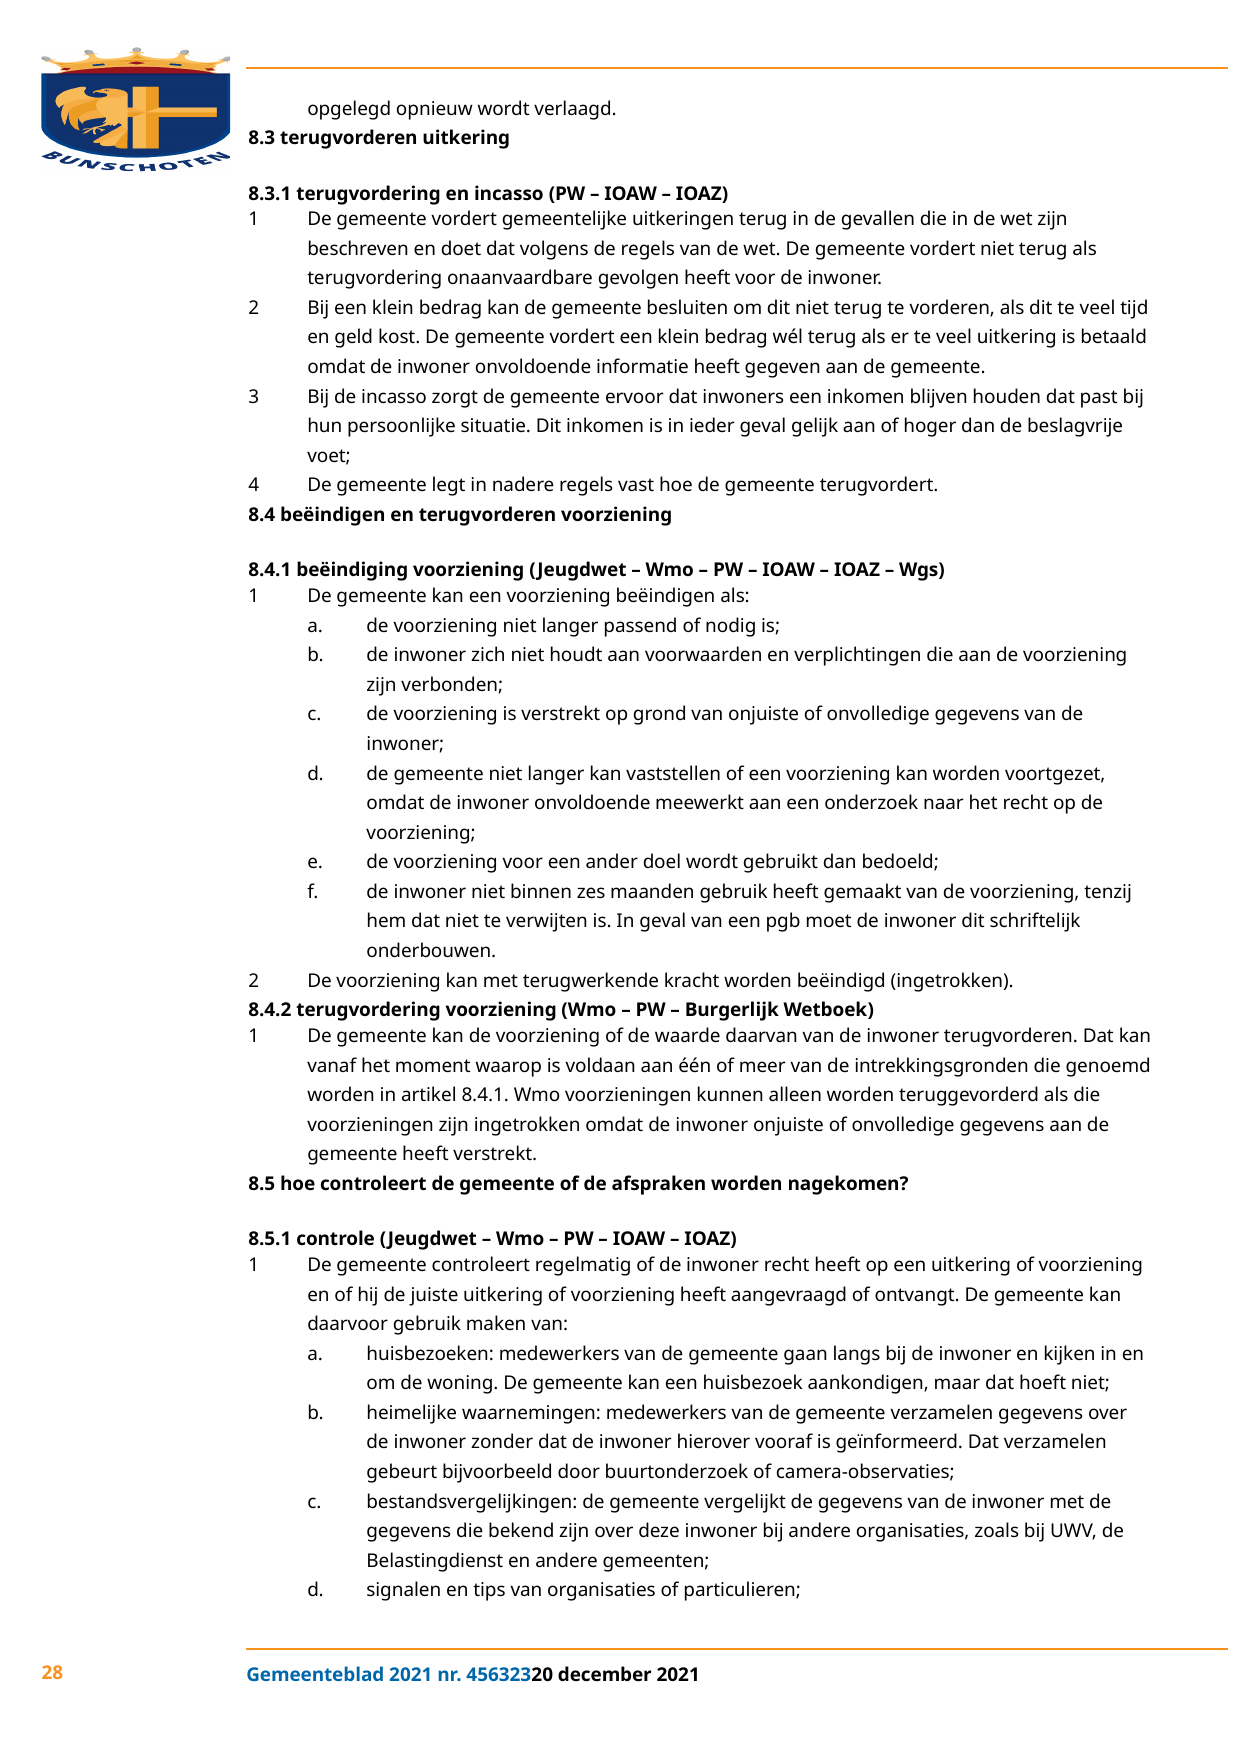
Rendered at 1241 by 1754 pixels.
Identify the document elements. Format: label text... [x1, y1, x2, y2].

list de gemeente niet langer kan vaststellen of een voorziening kan worden voortgezet, omdat de inwoner onvoldoende meewerkt aan een onderzoek naar het recht op de voorziening; [307, 760, 1152, 845]
list signalen en tips van organisaties of particulieren; [307, 1577, 1152, 1602]
list heimelijke waarnemingen: medewerkers van de gemeente verzamelen gegevens over de inwoner zonder dat de inwoner hierover vooraf is geïnformeerd. Dat verzamelen gebeurt bijvoorbeeld door buurtonderzoek of camera-observaties; [307, 1399, 1152, 1484]
list De gemeente vordert gemeentelijke uitkeringen terug in de gevallen die in de wet zijn beschreven en doet dat volgens de regels van de wet. De gemeente vordert niet terug als terugvordering onaanvaardbare gevolgen heeft voor de inwoner. [248, 205, 1152, 290]
text 8.4.2 terugvordering voorziening (Wmo – PW – Burgerlijk Wetboek) [248, 996, 1152, 1022]
list de inwoner zich niet houdt aan voorwaarden en verplichtingen die aan de voorziening zijn verbonden; [307, 641, 1152, 697]
list de voorziening voor een ander doel wordt gebruikt dan bedoeld; [307, 848, 1152, 874]
list De gemeente legt in nadere regels vast hoe de gemeente terugvordert. [248, 472, 1152, 497]
list Bij een klein bedrag kan de gemeente besluiten om dit niet terug te vorderen, als dit te veel tijd en geld kost. De gemeente vordert een klein bedrag wél terug als er te veel uitkering is betaald omdat de inwoner onvoldoende informatie heeft gegeven aan de gemeente. [248, 294, 1152, 379]
list De gemeente kan een voorziening beëindigen als: [248, 582, 1152, 608]
list de voorziening is verstrekt op grond van onjuiste of onvolledige gegevens van de inwoner; [307, 701, 1152, 756]
list opgelegd opnieuw wordt verlaagd. [248, 95, 1152, 121]
list Bij de incasso zorgt de gemeente ervoor dat inwoners een inkomen blijven houden dat past bij hun persoonlijke situatie. Dit inkomen is in ieder geval gelijk aan of hoger dan de beslagvrije voet; [248, 383, 1152, 468]
text 8.5.1 controle (Jeugdwet – Wmo – PW – IOAW – IOAZ) [248, 1225, 1152, 1251]
list de inwoner niet binnen zes maanden gebruik heeft gemaakt van de voorziening, tenzij hem dat niet te verwijten is. In geval van een pgb moet de inwoner dit schriftelijk onderbouwen. [307, 878, 1152, 963]
list huisbezoeken: medewerkers van de gemeente gaan langs bij de inwoner en kijken in en om de woning. De gemeente kan een huisbezoek aankondigen, maar dat hoeft niet; [307, 1340, 1152, 1395]
list de voorziening niet langer passend of nodig is; [307, 612, 1152, 638]
text 8.5 hoe controleert de gemeente of de afspraken worden nagekomen? [248, 1170, 1152, 1196]
text 8.4.1 beëindiging voorziening (Jeugdwet – Wmo – PW – IOAW – IOAZ – Wgs) [248, 557, 1152, 582]
picture [41, 47, 231, 172]
list De gemeente kan de voorziening of de waarde daarvan van de inwoner terugvorderen. Dat kan vanaf het moment waarop is voldaan aan één of meer van de intrekkingsgronden die genoemd worden in artikel 8.4.1. Wmo voorzieningen kunnen alleen worden teruggevorderd als die voorzieningen zijn ingetrokken omdat de inwoner onjuiste of onvolledige gegevens aan de gemeente heeft verstrekt. [248, 1022, 1152, 1166]
list De gemeente controleert regelmatig of de inwoner recht heeft op een uitkering of voorziening en of hij de juiste uitkering of voorziening heeft aangevraagd of ontvangt. De gemeente kan daarvoor gebruik maken van: [248, 1251, 1152, 1336]
list bestandsvergelijkingen: de gemeente vergelijkt de gegevens van de inwoner met de gegevens die bekend zijn over deze inwoner bij andere organisaties, zoals bij UWV, de Belastingdienst en andere gemeenten; [307, 1488, 1152, 1573]
text 8.3.1 terugvordering en incasso (PW – IOAW – IOAZ) [248, 180, 1152, 205]
list De voorziening kan met terugwerkende kracht worden beëindigd (ingetrokken). [248, 967, 1152, 993]
text 8.4 beëindigen en terugvorderen voorziening [248, 501, 1152, 527]
text 8.3 terugvorderen uitkering [248, 124, 1152, 150]
